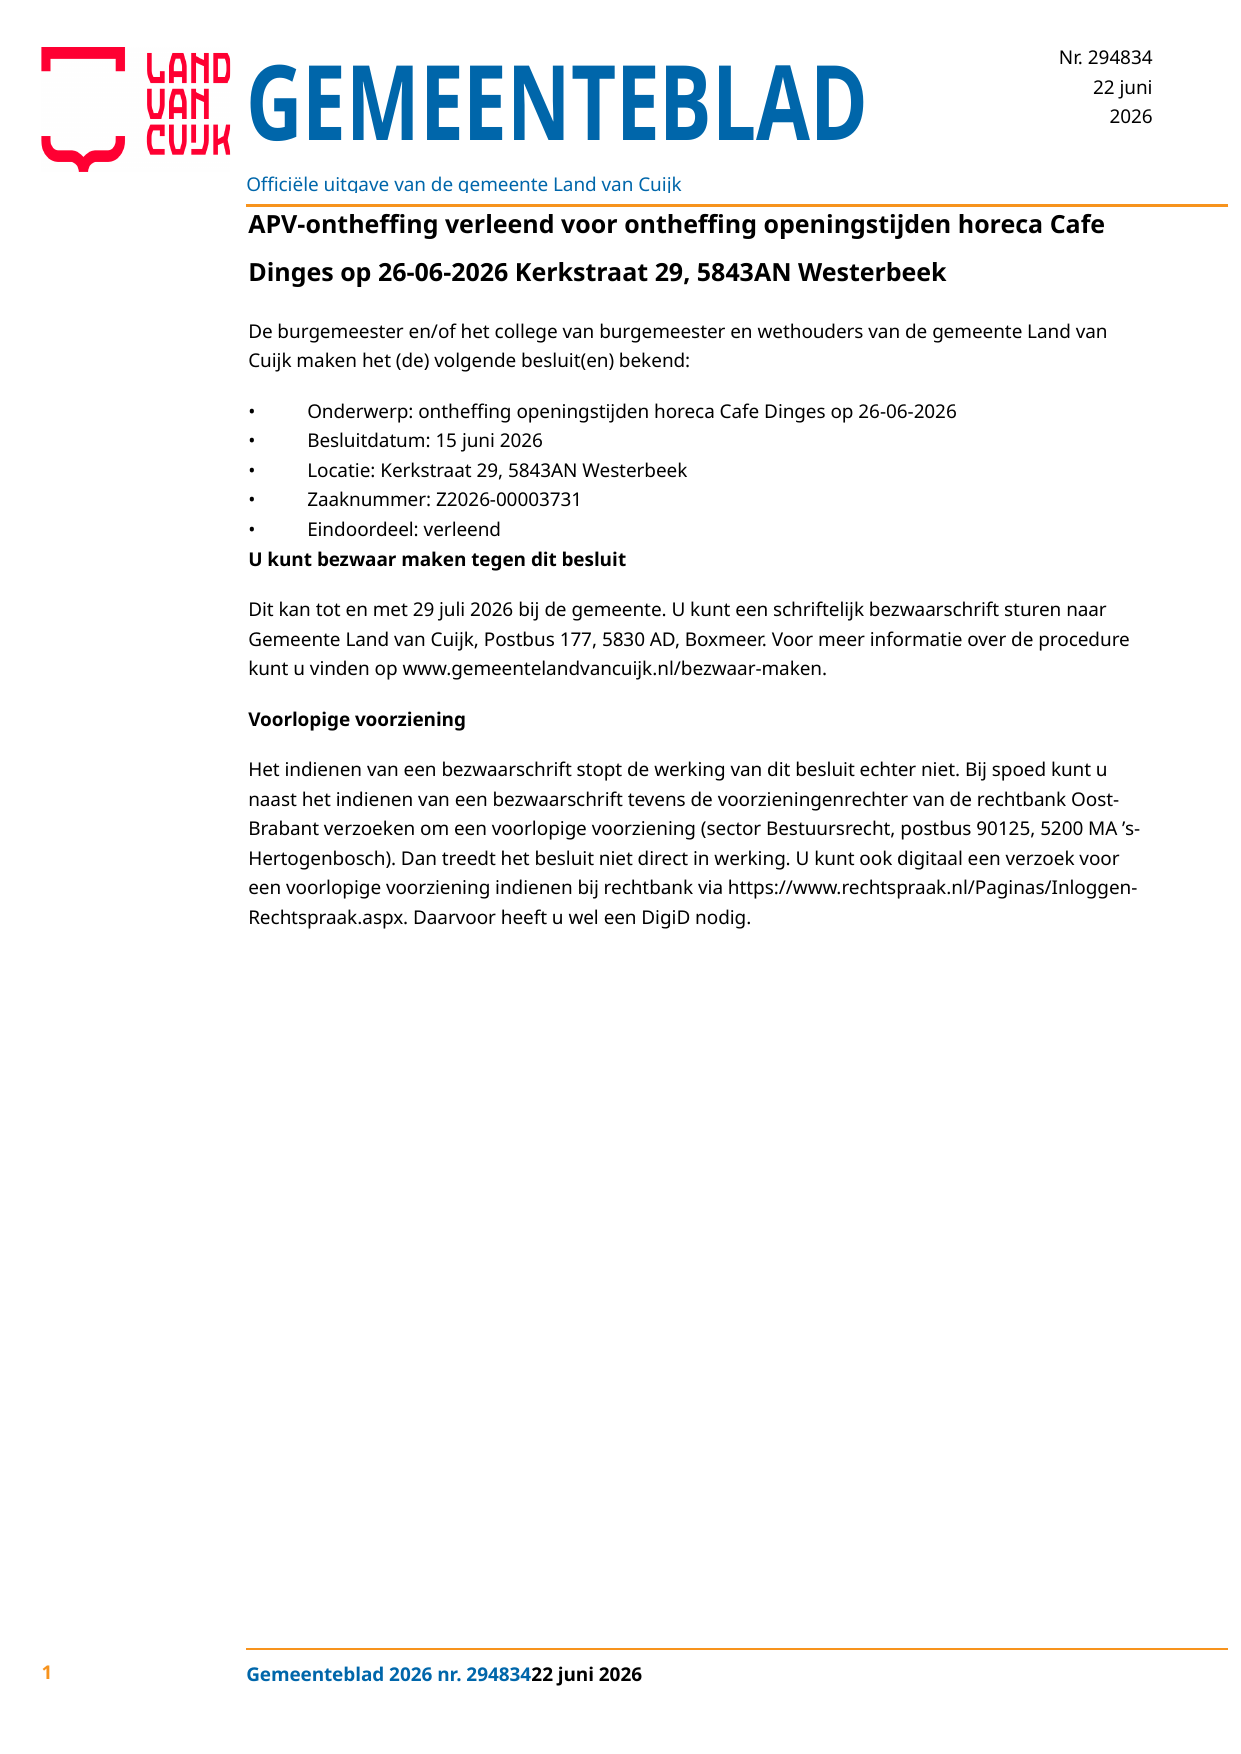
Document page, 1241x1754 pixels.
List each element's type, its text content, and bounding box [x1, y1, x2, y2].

text Voorlopige voorziening [248, 706, 1152, 732]
text APV-ontheffing verleend voor ontheffing openingstijden horeca Cafe Dinges op 26-06-2026 Kerkstraat 29, 5843AN Westerbeek [248, 207, 1152, 288]
text Het indienen van een bezwaarschrift stopt de werking van dit besluit echter niet. Bij spoed kunt u naast het indienen van een bezwaarschrift tevens de voorzieningenrechter van de rechtbank Oost-Brabant verzoeken om een voorlopige voorziening (sector Bestuursrecht, postbus 90125, 5200 MA ’s-Hertogenbosch). Dan treedt het besluit niet direct in werking. U kunt ook digitaal een verzoek voor een voorlopige voorziening indienen bij rechtbank via https://www.rechtspraak.nl/Paginas/Inloggen-Rechtspraak.aspx. Daarvoor heeft u wel een DigiD nodig. [248, 756, 1152, 930]
list Eindoordeel: verleend [248, 516, 1152, 542]
list Besluitdatum: 15 juni 2026 [248, 427, 1152, 453]
text De burgemeester en/of het college van burgemeester en wethouders van de gemeente Land van Cuijk maken het (de) volgende besluit(en) bekend: [248, 318, 1152, 373]
list Zaaknummer: Z2026-00003731 [248, 487, 1152, 512]
picture [41, 47, 231, 172]
text U kunt bezwaar maken tegen dit besluit [248, 546, 1152, 572]
list Locatie: Kerkstraat 29, 5843AN Westerbeek [248, 457, 1152, 483]
list Onderwerp: ontheffing openingstijden horeca Cafe Dinges op 26-06-2026 [248, 398, 1152, 424]
text Dit kan tot en met 29 juli 2026 bij de gemeente. U kunt een schriftelijk bezwaarschrift sturen naar Gemeente Land van Cuijk, Postbus 177, 5830 AD, Boxmeer. Voor meer informatie over de procedure kunt u vinden op www.gemeentelandvancuijk.nl/bezwaar-maken. [248, 596, 1152, 681]
